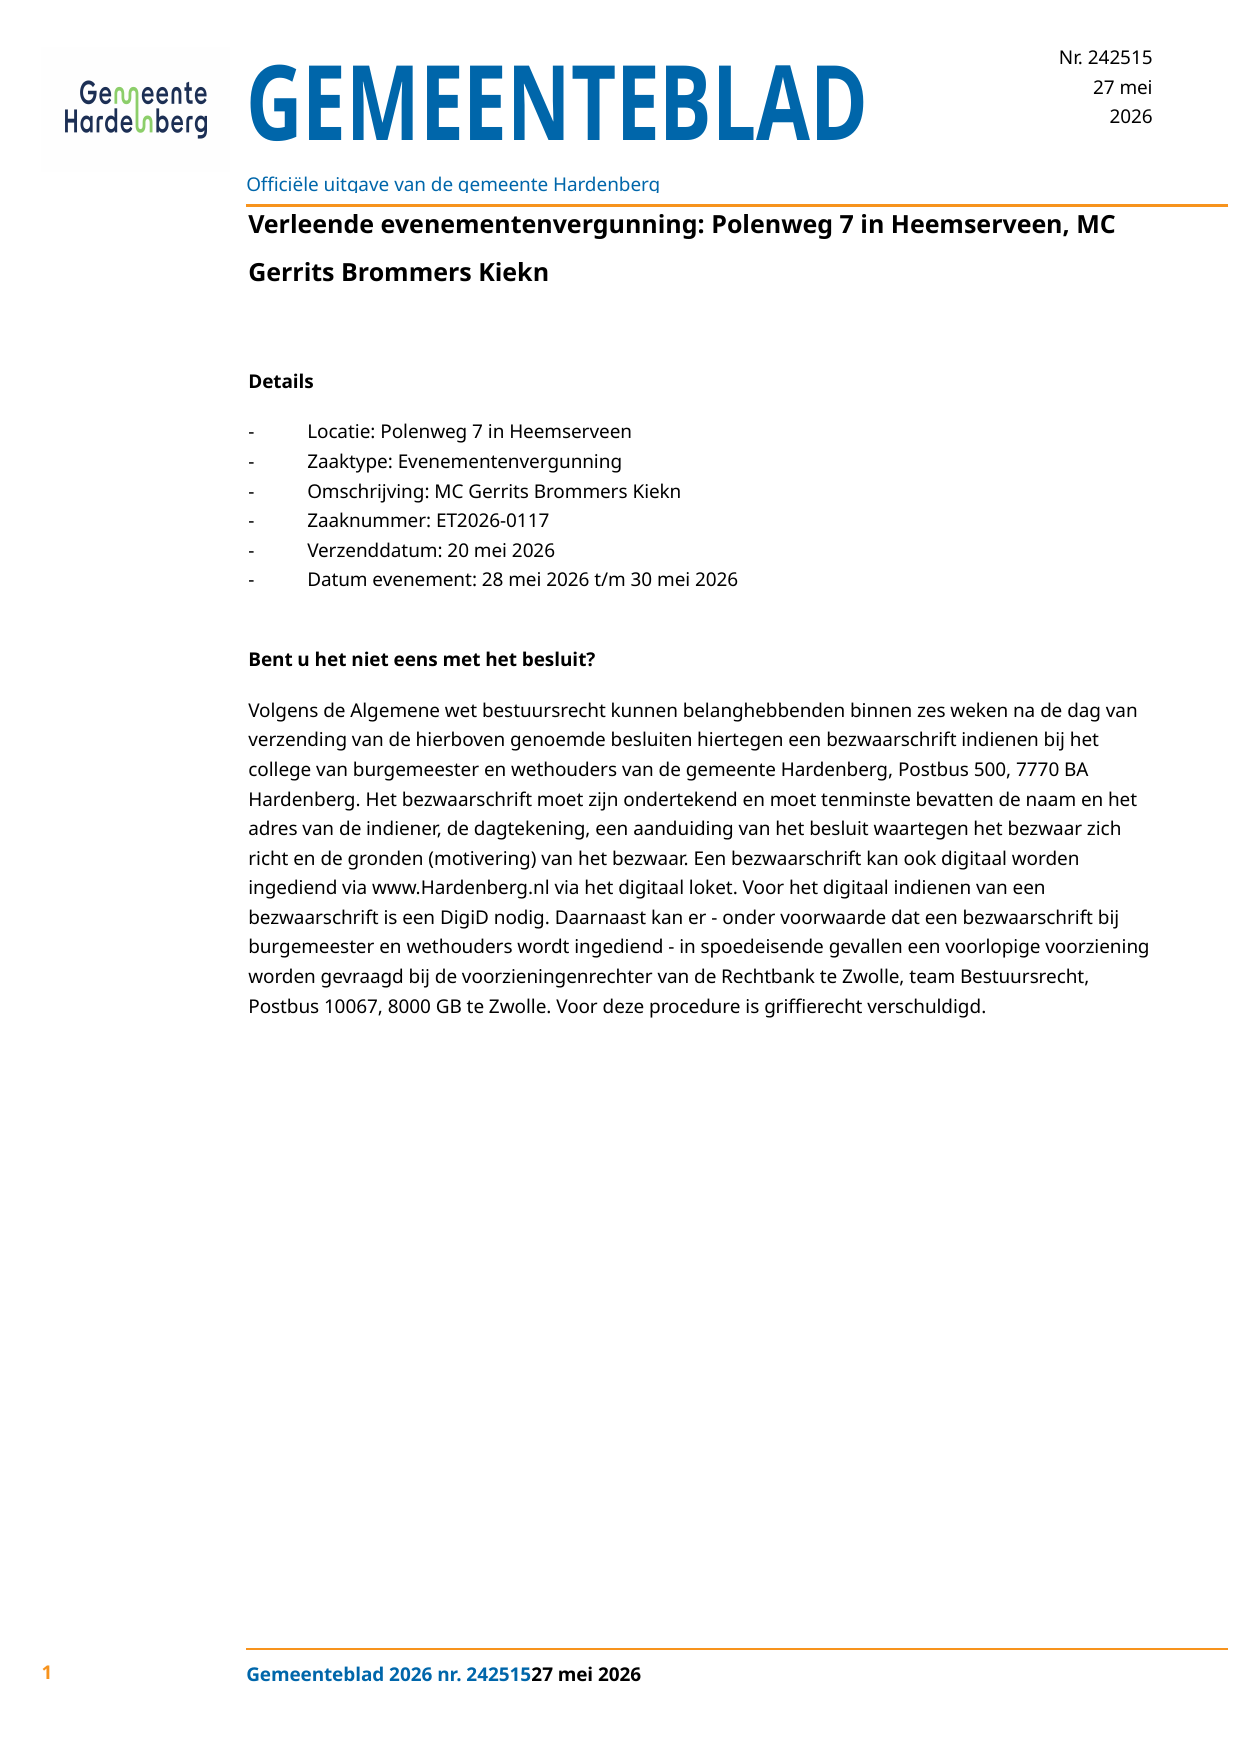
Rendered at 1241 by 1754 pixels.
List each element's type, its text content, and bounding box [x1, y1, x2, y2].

text Volgens de Algemene wet bestuursrecht kunnen belanghebbenden binnen zes weken na de dag van verzending van de hierboven genoemde besluiten hiertegen een bezwaarschrift indienen bij het college van burgemeester en wethouders van de gemeente Hardenberg, Postbus 500, 7770 BA Hardenberg. Het bezwaarschrift moet zijn ondertekend en moet tenminste bevatten de naam en het adres van de indiener, de dagtekening, een aanduiding van het besluit waartegen het bezwaar zich richt en de gronden (motivering) van het bezwaar. Een bezwaarschrift kan ook digitaal worden ingediend via www.Hardenberg.nl via het digitaal loket. Voor het digitaal indienen van een bezwaarschrift is een DigiD nodig. Daarnaast kan er - onder voorwaarde dat een bezwaarschrift bij burgemeester en wethouders wordt ingediend - in spoedeisende gevallen een voorlopige voorziening worden gevraagd bij de voorzieningenrechter van de Rechtbank te Zwolle, team Bestuursrecht, Postbus 10067, 8000 GB te Zwolle. Voor deze procedure is griffierecht verschuldigd. [248, 697, 1152, 1019]
list Zaaknummer: ET2026-0117 [248, 507, 1152, 533]
list Verzenddatum: 20 mei 2026 [248, 537, 1152, 563]
text Verleende evenementenvergunning: Polenweg 7 in Heemserveen, MC Gerrits Brommers Kiekn [248, 207, 1152, 288]
text Details [248, 368, 1152, 394]
list Zaaktype: Evenementenvergunning [248, 448, 1152, 474]
text Bent u het niet eens met het besluit? [248, 647, 1152, 672]
list Locatie: Polenweg 7 in Heemserveen [248, 419, 1152, 444]
list Datum evenement: 28 mei 2026 t/m 30 mei 2026 [248, 567, 1152, 592]
picture [41, 47, 231, 172]
list Omschrijving: MC Gerrits Brommers Kiekn [248, 478, 1152, 504]
